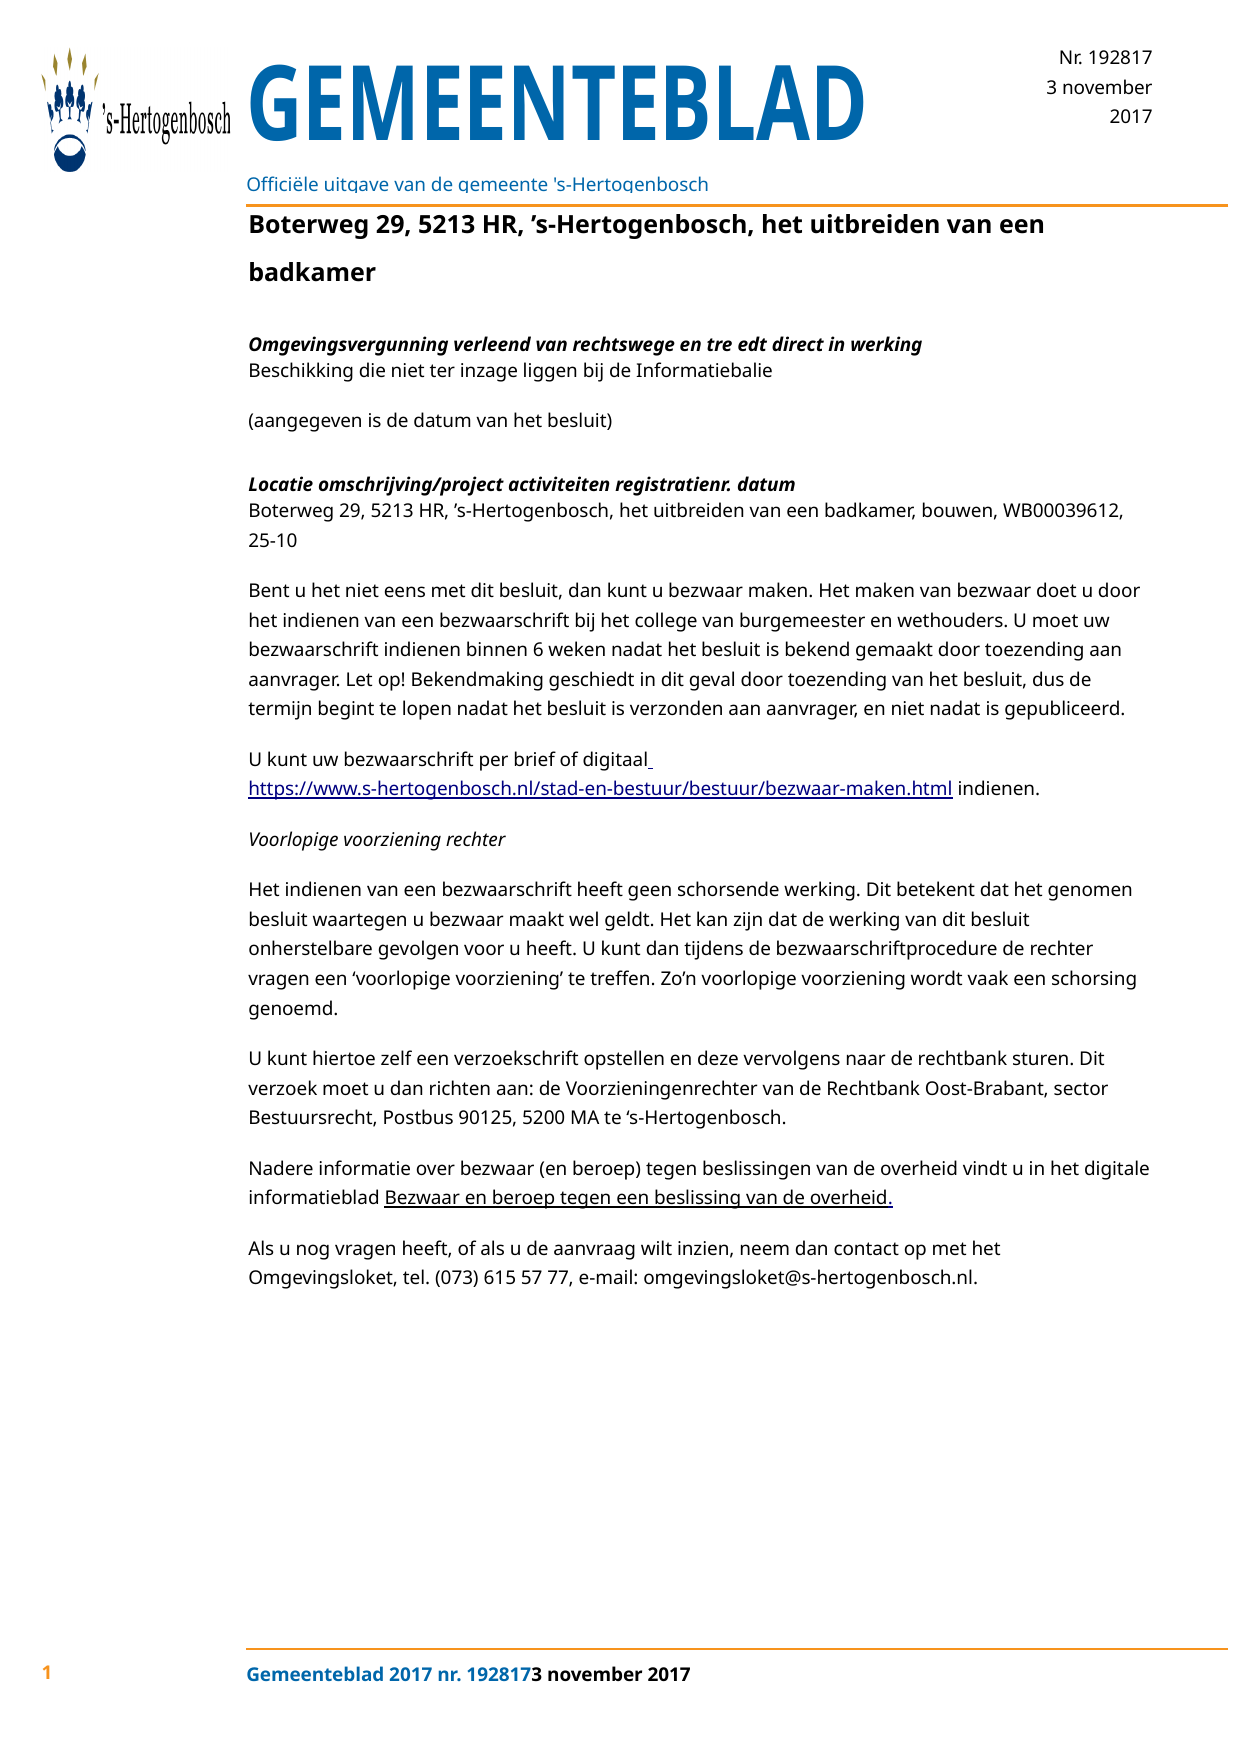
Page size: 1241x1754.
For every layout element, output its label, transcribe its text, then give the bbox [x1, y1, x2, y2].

text Bent u het niet eens met dit besluit, dan kunt u bezwaar maken. Het maken van bezwaar doet u door het indienen van een bezwaarschrift bij het college van burgemeester en wethouders. U moet uw bezwaarschrift indienen binnen 6 weken nadat het besluit is bekend gemaakt door toezending aan aanvrager. Let op! Bekendmaking geschiedt in dit geval door toezending van het besluit, dus de termijn begint te lopen nadat het besluit is verzonden aan aanvrager, en niet nadat is gepubliceerd. [248, 577, 1152, 721]
text Boterweg 29, 5213 HR, ’s-Hertogenbosch, het uitbreiden van een badkamer [248, 207, 1152, 288]
text Voorlopige voorziening rechter [248, 826, 1152, 852]
text Het indienen van een bezwaarschrift heeft geen schorsende werking. Dit betekent dat het genomen besluit waartegen u bezwaar maakt wel geldt. Het kan zijn dat de werking van dit besluit onherstelbare gevolgen voor u heeft. U kunt dan tijdens de bezwaarschriftprocedure de rechter vragen een ‘voorlopige voorziening’ te treffen. Zo’n voorlopige voorziening wordt vaak een schorsing genoemd. [248, 876, 1152, 1021]
text (aangegeven is de datum van het besluit) [248, 408, 1152, 433]
text Boterweg 29, 5213 HR, ’s-Hertogenbosch, het uitbreiden van een badkamer, bouwen, WB00039612, 25-10 [248, 497, 1152, 553]
text U kunt hiertoe zelf een verzoekschrift opstellen en deze vervolgens naar de rechtbank sturen. Dit verzoek moet u dan richten aan: de Voorzieningenrechter van de Rechtbank Oost-Brabant, sector Bestuursrecht, Postbus 90125, 5200 MA te ‘s-Hertogenbosch. [248, 1045, 1152, 1130]
picture [41, 47, 231, 172]
text Nadere informatie over bezwaar (en beroep) tegen beslissingen van de overheid vindt u in het digitale informatieblad Bezwaar en beroep tegen een beslissing van de overheid. [248, 1155, 1152, 1210]
text Omgevingsvergunning verleend van rechtswege en tre edt direct in werking [248, 331, 1152, 357]
text U kunt uw bezwaarschrift per brief of digitaal https://www.s-hertogenbosch.nl/stad-en-bestuur/bestuur/bezwaar-maken.html indienen. [248, 746, 1152, 801]
text Locatie omschrijving/project activiteiten registratienr. datum [248, 472, 1152, 497]
text Als u nog vragen heeft, of als u de aanvraag wilt inzien, neem dan contact op met het Omgevingsloket, tel. (073) 615 57 77, e-mail: omgevingsloket@s-hertogenbosch.nl. [248, 1235, 1152, 1290]
text Beschikking die niet ter inzage liggen bij de Informatiebalie [248, 357, 1152, 383]
